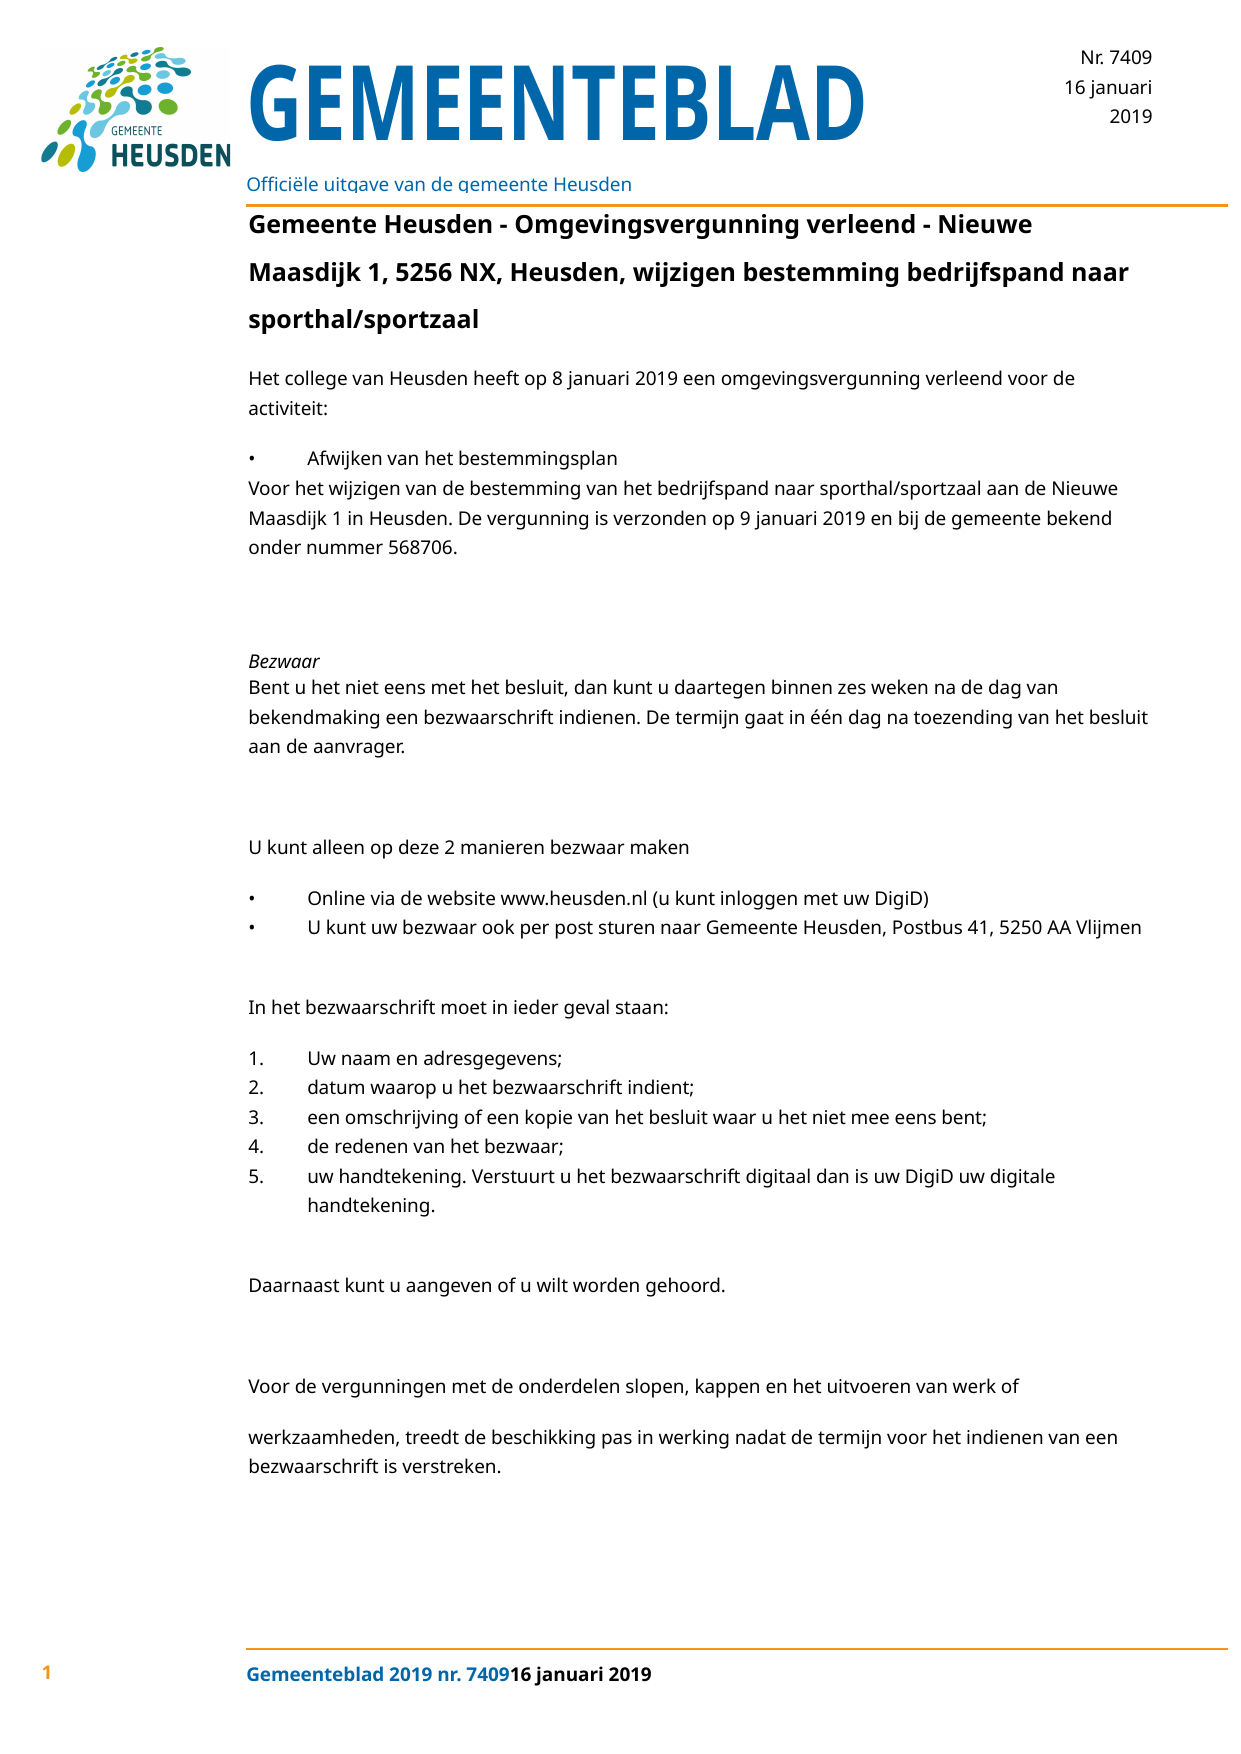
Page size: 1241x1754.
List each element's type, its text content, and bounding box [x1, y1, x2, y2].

text werkzaamheden, treedt de beschikking pas in werking nadat de termijn voor het indienen van een bezwaarschrift is verstreken. [248, 1424, 1152, 1479]
text In het bezwaarschrift moet in ieder geval staan: [248, 994, 1152, 1020]
list Afwijken van het bestemmingsplan [248, 446, 1152, 471]
list uw handtekening. Verstuurt u het bezwaarschrift digitaal dan is uw DigiD uw digitale handtekening. [248, 1163, 1152, 1218]
text Daarnaast kunt u aangeven of u wilt worden gehoord. [248, 1273, 1152, 1298]
list Online via de website www.heusden.nl (u kunt inloggen met uw DigiD) [248, 885, 1152, 911]
text Voor de vergunningen met de onderdelen slopen, kappen en het uitvoeren van werk of [248, 1373, 1152, 1399]
list een omschrijving of een kopie van het besluit waar u het niet mee eens bent; [248, 1104, 1152, 1130]
text Het college van Heusden heeft op 8 januari 2019 een omgevingsvergunning verleend voor de activiteit: [248, 366, 1152, 421]
text Bezwaar [248, 649, 1152, 674]
list U kunt uw bezwaar ook per post sturen naar Gemeente Heusden, Postbus 41, 5250 AA Vlijmen [248, 914, 1152, 940]
picture [41, 47, 231, 172]
text Bent u het niet eens met het besluit, dan kunt u daartegen binnen zes weken na de dag van bekendmaking een bezwaarschrift indienen. De termijn gaat in één dag na toezending van het besluit aan de aanvrager. [248, 674, 1152, 759]
list Uw naam en adresgegevens; [248, 1045, 1152, 1071]
text U kunt alleen op deze 2 manieren bezwaar maken [248, 834, 1152, 860]
list datum waarop u het bezwaarschrift indient; [248, 1074, 1152, 1100]
list de redenen van het bezwaar; [248, 1133, 1152, 1159]
text Gemeente Heusden - Omgevingsvergunning verleend - Nieuwe Maasdijk 1, 5256 NX, Heusden, wijzigen bestemming bedrijfspand naar sporthal/sportzaal [248, 207, 1152, 336]
text Voor het wijzigen van de bestemming van het bedrijfspand naar sporthal/sportzaal aan de Nieuwe Maasdijk 1 in Heusden. De vergunning is verzonden op 9 januari 2019 en bij de gemeente bekend onder nummer 568706. [248, 475, 1152, 560]
